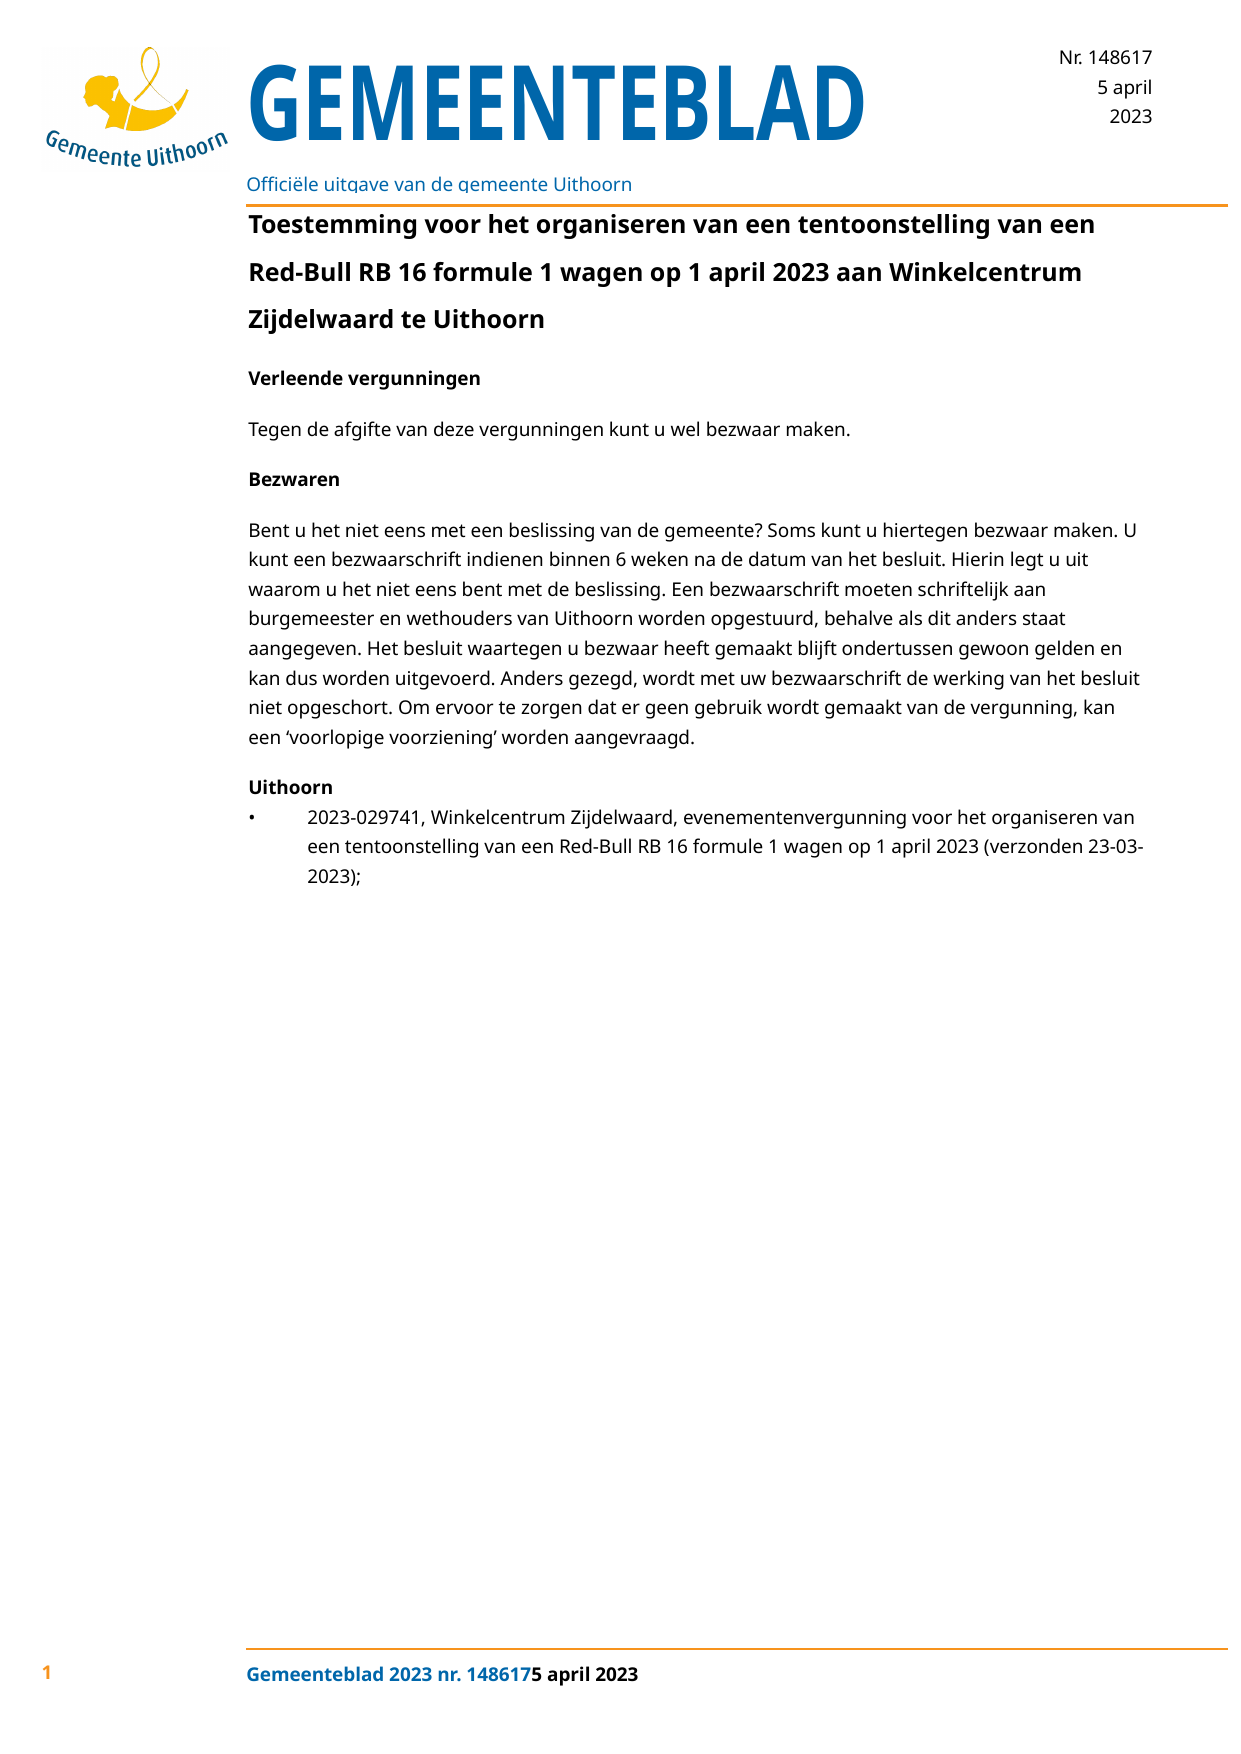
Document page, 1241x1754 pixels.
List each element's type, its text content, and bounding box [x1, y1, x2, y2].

text Bezwaren [248, 466, 1152, 492]
text Toestemming voor het organiseren van een tentoonstelling van een Red-Bull RB 16 formule 1 wagen op 1 april 2023 aan Winkelcentrum Zijdelwaard te Uithoorn [248, 207, 1152, 336]
text Uithoorn [248, 774, 1152, 800]
picture [41, 47, 231, 172]
text Verleende vergunningen [248, 366, 1152, 391]
list 2023-029741, Winkelcentrum Zijdelwaard, evenementenvergunning voor het organiseren van een tentoonstelling van een Red-Bull RB 16 formule 1 wagen op 1 april 2023 (verzonden 23-03-2023); [248, 804, 1152, 889]
text Bent u het niet eens met een beslissing van de gemeente? Soms kunt u hiertegen bezwaar maken. U kunt een bezwaarschrift indienen binnen 6 weken na de datum van het besluit. Hierin legt u uit waarom u het niet eens bent met de beslissing. Een bezwaarschrift moeten schriftelijk aan burgemeester en wethouders van Uithoorn worden opgestuurd, behalve als dit anders staat aangegeven. Het besluit waartegen u bezwaar heeft gemaakt blijft ondertussen gewoon gelden en kan dus worden uitgevoerd. Anders gezegd, wordt met uw bezwaarschrift de werking van het besluit niet opgeschort. Om ervoor te zorgen dat er geen gebruik wordt gemaakt van de vergunning, kan een ‘voorlopige voorziening’ worden aangevraagd. [248, 517, 1152, 749]
text Tegen de afgifte van deze vergunningen kunt u wel bezwaar maken. [248, 416, 1152, 442]
